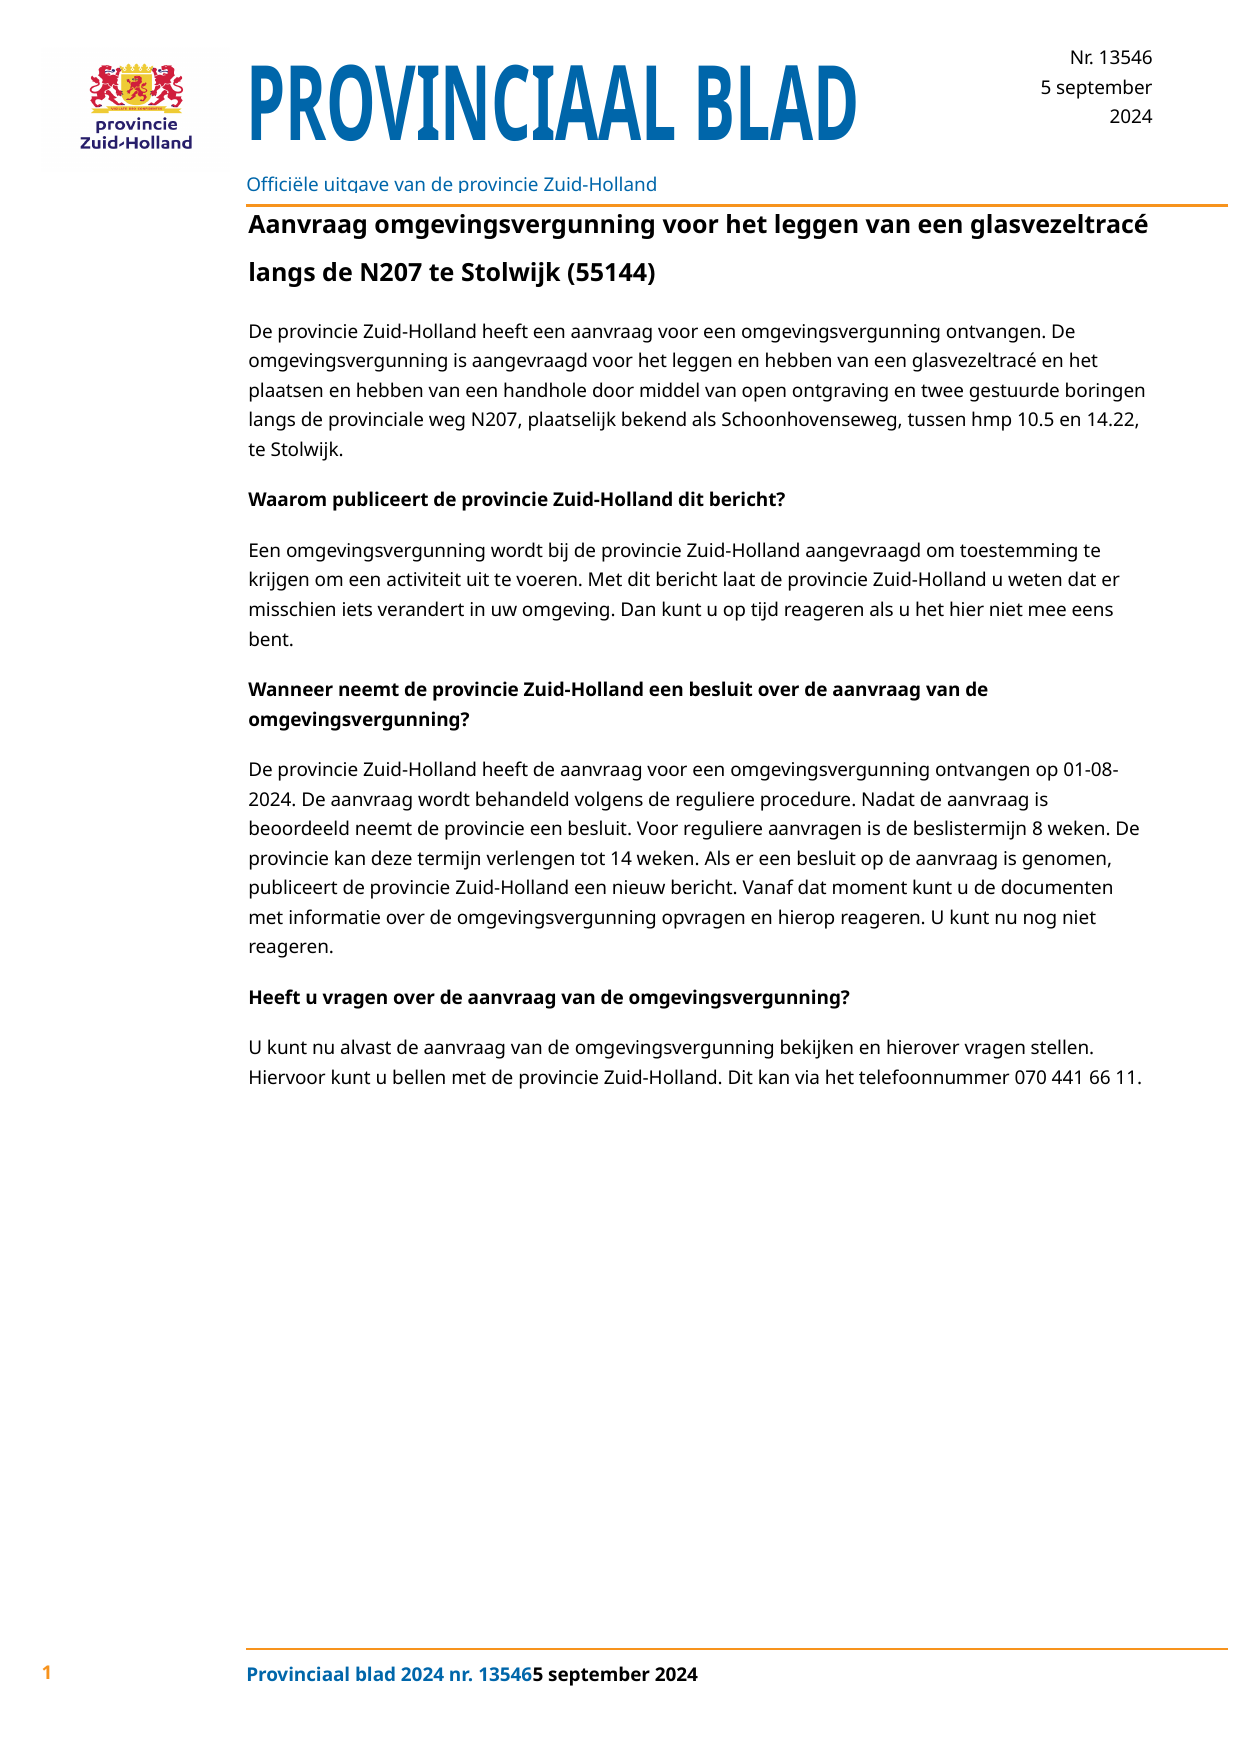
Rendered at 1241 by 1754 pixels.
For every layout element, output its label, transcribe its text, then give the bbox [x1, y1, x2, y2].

text U kunt nu alvast de aanvraag van de omgevingsvergunning bekijken en hierover vragen stellen. Hiervoor kunt u bellen met de provincie Zuid-Holland. Dit kan via het telefoonnummer 070 441 66 11. [248, 1034, 1152, 1090]
text Waarom publiceert de provincie Zuid-Holland dit bericht? [248, 487, 1152, 512]
text Heeft u vragen over de aanvraag van de omgevingsvergunning? [248, 984, 1152, 1010]
text De provincie Zuid-Holland heeft een aanvraag voor een omgevingsvergunning ontvangen. De omgevingsvergunning is aangevraagd voor het leggen en hebben van een glasvezeltracé en het plaatsen en hebben van een handhole door middel van open ontgraving en twee gestuurde boringen langs de provinciale weg N207, plaatselijk bekend als Schoonhovenseweg, tussen hmp 10.5 en 14.22, te Stolwijk. [248, 318, 1152, 462]
text Aanvraag omgevingsvergunning voor het leggen van een glasvezeltracé langs de N207 te Stolwijk (55144) [248, 207, 1152, 288]
text Een omgevingsvergunning wordt bij de provincie Zuid-Holland aangevraagd om toestemming te krijgen om een activiteit uit te voeren. Met dit bericht laat de provincie Zuid-Holland u weten dat er misschien iets verandert in uw omgeving. Dan kunt u op tijd reageren als u het hier niet mee eens bent. [248, 537, 1152, 652]
picture [41, 47, 231, 172]
text De provincie Zuid-Holland heeft de aanvraag voor een omgevingsvergunning ontvangen op 01-08-2024. De aanvraag wordt behandeld volgens de reguliere procedure. Nadat de aanvraag is beoordeeld neemt de provincie een besluit. Voor reguliere aanvragen is de beslistermijn 8 weken. De provincie kan deze termijn verlengen tot 14 weken. Als er een besluit op de aanvraag is genomen, publiceert de provincie Zuid-Holland een nieuw bericht. Vanaf dat moment kunt u de documenten met informatie over de omgevingsvergunning opvragen en hierop reageren. U kunt nu nog niet reageren. [248, 756, 1152, 959]
text Wanneer neemt de provincie Zuid-Holland een besluit over de aanvraag van de omgevingsvergunning? [248, 676, 1152, 732]
